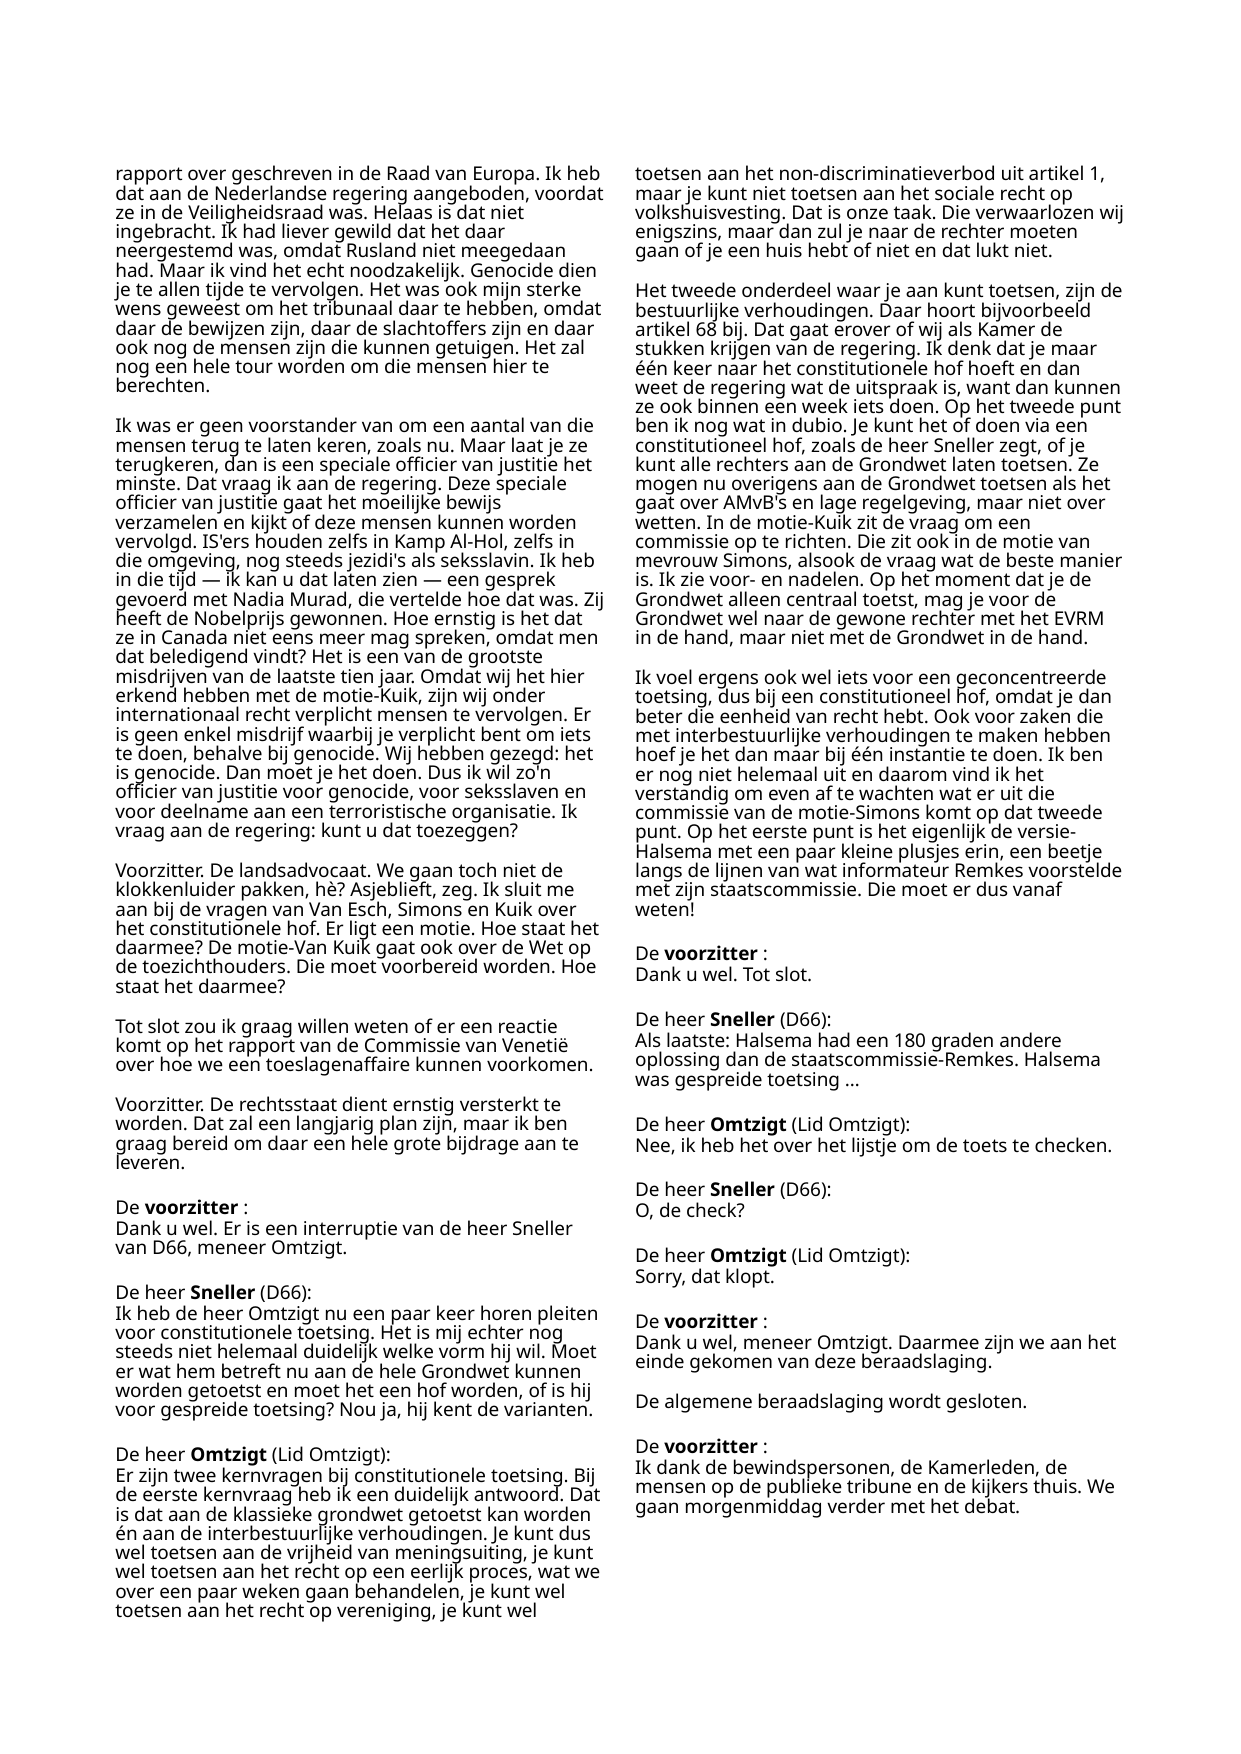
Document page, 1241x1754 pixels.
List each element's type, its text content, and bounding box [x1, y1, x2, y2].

text De heer Omtzigt (Lid Omtzigt): [115, 1441, 605, 1467]
text De voorzitter : [635, 941, 1125, 966]
text rapport over geschreven in de Raad van Europa. Ik heb dat aan de Nederlandse regering aangeboden, voordat ze in de Veiligheidsraad was. Helaas is dat niet ingebracht. Ik had liever gewild dat het daar neergestemd was, omdat Rusland niet meegedaan had. Maar ik vind het echt noodzakelijk. Genocide dien je te allen tijde te vervolgen. Het was ook mijn sterke wens geweest om het tribunaal daar te hebben, omdat daar de bewijzen zijn, daar de slachtoffers zijn en daar ook nog de mensen zijn die kunnen getuigen. Het zal nog een hele tour worden om die mensen hier te berechten. [115, 165, 605, 397]
text Ik was er geen voorstander van om een aantal van die mensen terug te laten keren, zoals nu. Maar laat je ze terugkeren, dan is een speciale officier van justitie het minste. Dat vraag ik aan de regering. Deze speciale officier van justitie gaat het moeilijke bewijs verzamelen en kijkt of deze mensen kunnen worden vervolgd. IS'ers houden zelfs in Kamp Al-Hol, zelfs in die omgeving, nog steeds jezidi's als seksslavin. Ik heb in die tijd — ik kan u dat laten zien — een gesprek gevoerd met Nadia Murad, die vertelde hoe dat was. Zij heeft de Nobelprijs gewonnen. Hoe ernstig is het dat ze in Canada niet eens meer mag spreken, omdat men dat beledigend vindt? Het is een van de grootste misdrijven van de laatste tien jaar. Omdat wij het hier erkend hebben met de motie-Kuik, zijn wij onder internationaal recht verplicht mensen te vervolgen. Er is geen enkel misdrijf waarbij je verplicht bent om iets te doen, behalve bij genocide. Wij hebben gezegd: het is genocide. Dan moet je het doen. Dus ik wil zo'n officier van justitie voor genocide, voor seksslaven en voor deelname aan een terroristische organisatie. Ik vraag aan de regering: kunt u dat toezeggen? [115, 417, 605, 841]
text Sorry, dat klopt. [635, 1268, 1125, 1287]
text Tot slot zou ik graag willen weten of er een reactie komt op het rapport van de Commissie van Venetië over hoe we een toeslagenaffaire kunnen voorkomen. [115, 1018, 605, 1075]
text Nee, ik heb het over het lijstje om de toets te checken. [635, 1137, 1125, 1156]
text Dank u wel. Tot slot. [635, 966, 1125, 986]
text De voorzitter : [115, 1194, 605, 1220]
text Als laatste: Halsema had een 180 graden andere oplossing dan de staatscommissie-Remkes. Halsema was gespreide toetsing … [635, 1032, 1125, 1090]
text Ik voel ergens ook wel iets voor een geconcentreerde toetsing, dus bij een constitutioneel hof, omdat je dan beter die eenheid van recht hebt. Ook voor zaken die met interbestuurlijke verhoudingen te maken hebben hoef je het dan maar bij één instantie te doen. Ik ben er nog niet helemaal uit en daarom vind ik het verstandig om even af te wachten wat er uit die commissie van de motie-Simons komt op dat tweede punt. Op het eerste punt is het eigenlijk de versie-Halsema met een paar kleine plusjes erin, een beetje langs de lijnen van wat informateur Remkes voorstelde met zijn staatscommissie. Die moet er dus vanaf weten! [635, 669, 1125, 920]
text De heer Omtzigt (Lid Omtzigt): [635, 1242, 1125, 1268]
text Het tweede onderdeel waar je aan kunt toetsen, zijn de bestuurlijke verhoudingen. Daar hoort bijvoorbeeld artikel 68 bij. Dat gaat erover of wij als Kamer de stukken krijgen van de regering. Ik denk dat je maar één keer naar het constitutionele hof hoeft en dan weet de regering wat de uitspraak is, want dan kunnen ze ook binnen een week iets doen. Op het tweede punt ben ik nog wat in dubio. Je kunt het of doen via een constitutioneel hof, zoals de heer Sneller zegt, of je kunt alle rechters aan de Grondwet laten toetsen. Ze mogen nu overigens aan de Grondwet toetsen als het gaat over AMvB's en lage regelgeving, maar niet over wetten. In de motie-Kuik zit de vraag om een commissie op te richten. Die zit ook in de motie van mevrouw Simons, alsook de vraag wat de beste manier is. Ik zie voor- en nadelen. Op het moment dat je de Grondwet alleen centraal toetst, mag je voor de Grondwet wel naar de gewone rechter met het EVRM in de hand, maar niet met de Grondwet in de hand. [635, 282, 1125, 648]
text Dank u wel. Er is een interruptie van de heer Sneller van D66, meneer Omtzigt. [115, 1220, 605, 1258]
text De heer Sneller (D66): [115, 1279, 605, 1305]
text Ik heb de heer Omtzigt nu een paar keer horen pleiten voor constitutionele toetsing. Het is mij echter nog steeds niet helemaal duidelijk welke vorm hij wil. Moet er wat hem betreft nu aan de hele Grondwet kunnen worden getoetst en moet het een hof worden, of is hij voor gespreide toetsing? Nou ja, hij kent de varianten. [115, 1305, 605, 1421]
text Ik dank de bewindspersonen, de Kamerleden, de mensen op de publieke tribune en de kijkers thuis. We gaan morgenmiddag verder met het debat. [635, 1459, 1125, 1517]
text Er zijn twee kernvragen bij constitutionele toetsing. Bij de eerste kernvraag heb ik een duidelijk antwoord. Dat is dat aan de klassieke grondwet getoetst kan worden én aan de interbestuurlijke verhoudingen. Je kunt dus wel toetsen aan de vrijheid van meningsuiting, je kunt wel toetsen aan het recht op een eerlijk proces, wat we over een paar weken gaan behandelen, je kunt wel toetsen aan het recht op vereniging, je kunt wel [115, 1467, 605, 1621]
text Dank u wel, meneer Omtzigt. Daarmee zijn we aan het einde gekomen van deze beraadslaging. [635, 1334, 1125, 1373]
text Voorzitter. De rechtsstaat dient ernstig versterkt te worden. Dat zal een langjarig plan zijn, maar ik ben graag bereid om daar een hele grote bijdrage aan te leveren. [115, 1096, 605, 1173]
text De heer Sneller (D66): [635, 1177, 1125, 1202]
text Voorzitter. De landsadvocaat. We gaan toch niet de klokkenluider pakken, hè? Asjeblieft, zeg. Ik sluit me aan bij de vragen van Van Esch, Simons en Kuik over het constitutionele hof. Er ligt een motie. Hoe staat het daarmee? De motie-Van Kuik gaat ook over de Wet op de toezichthouders. Die moet voorbereid worden. Hoe staat het daarmee? [115, 862, 605, 997]
text De heer Omtzigt (Lid Omtzigt): [635, 1111, 1125, 1137]
text De algemene beraadslaging wordt gesloten. [635, 1393, 1125, 1413]
text toetsen aan het non-discriminatieverbod uit artikel 1, maar je kunt niet toetsen aan het sociale recht op volkshuisvesting. Dat is onze taak. Die verwaarlozen wij enigszins, maar dan zul je naar de rechter moeten gaan of je een huis hebt of niet en dat lukt niet. [635, 165, 1125, 262]
text De voorzitter : [635, 1308, 1125, 1334]
text De heer Sneller (D66): [635, 1006, 1125, 1032]
text De voorzitter : [635, 1433, 1125, 1459]
text O, de check? [635, 1202, 1125, 1222]
